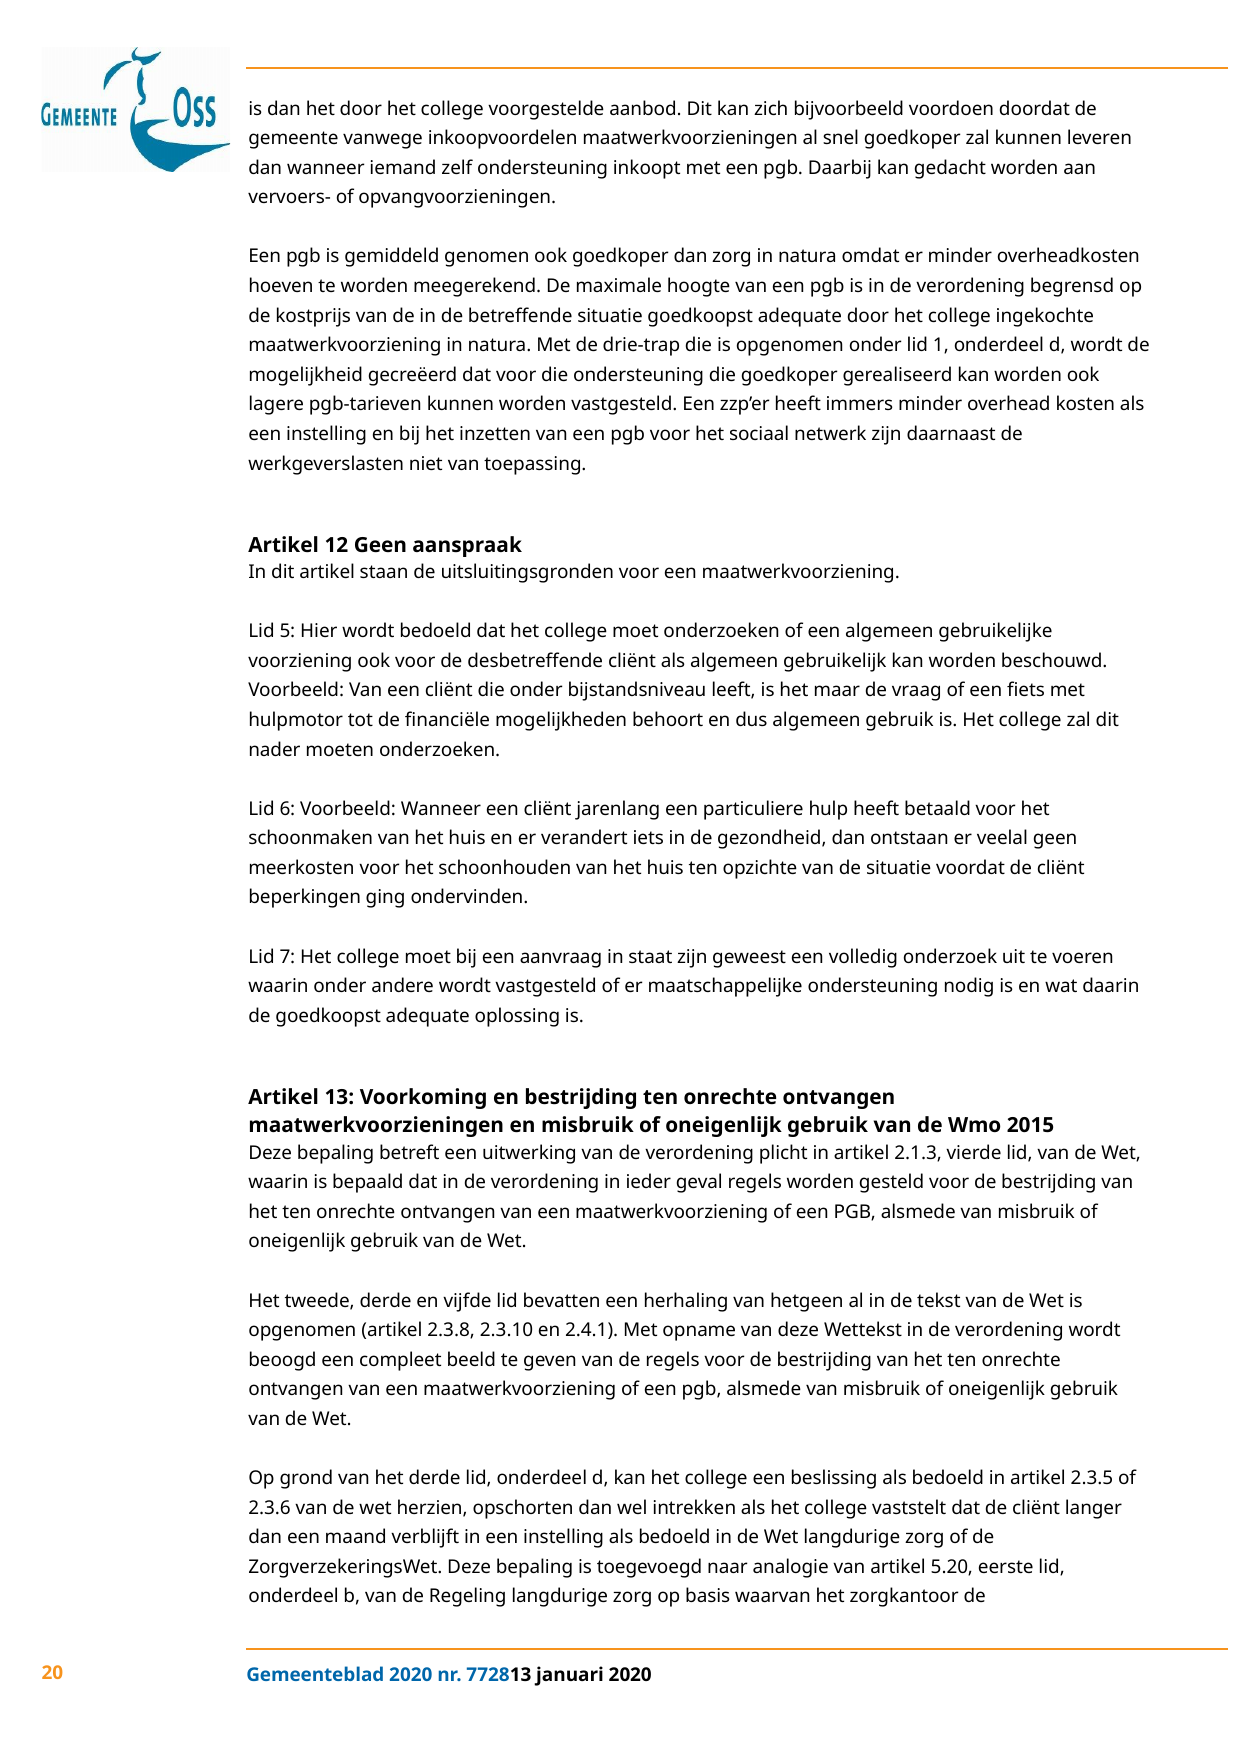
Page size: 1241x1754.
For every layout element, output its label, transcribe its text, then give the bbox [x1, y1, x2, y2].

text Lid 5: Hier wordt bedoeld dat het college moet onderzoeken of een algemeen gebruikelijke voorziening ook voor de desbetreffende cliënt als algemeen gebruikelijk kan worden beschouwd. Voorbeeld: Van een cliënt die onder bijstandsniveau leeft, is het maar de vraag of een fiets met hulpmotor tot de financiële mogelijkheden behoort en dus algemeen gebruik is. Het college zal dit nader moeten onderzoeken. [248, 617, 1152, 761]
text Lid 6: Voorbeeld: Wanneer een cliënt jarenlang een particuliere hulp heeft betaald voor het schoonmaken van het huis en er verandert iets in de gezondheid, dan ontstaan er veelal geen meerkosten voor het schoonhouden van het huis ten opzichte van de situatie voordat de cliënt beperkingen ging ondervinden. [248, 795, 1152, 909]
text Het tweede, derde en vijfde lid bevatten een herhaling van hetgeen al in de tekst van de Wet is opgenomen (artikel 2.3.8, 2.3.10 en 2.4.1). Met opname van deze Wettekst in de verordening wordt beoogd een compleet beeld te geven van de regels voor de bestrijding van het ten onrechte ontvangen van een maatwerkvoorziening of een pgb, alsmede van misbruik of oneigenlijk gebruik van de Wet. [248, 1287, 1152, 1431]
text Artikel 13: Voorkoming en bestrijding ten onrechte ontvangen maatwerkvoorzieningen en misbruik of oneigenlijk gebruik van de Wmo 2015 [248, 1082, 1152, 1139]
text is dan het door het college voorgestelde aanbod. Dit kan zich bijvoorbeeld voordoen doordat de gemeente vanwege inkoopvoordelen maatwerkvoorzieningen al snel goedkoper zal kunnen leveren dan wanneer iemand zelf ondersteuning inkoopt met een pgb. Daarbij kan gedacht worden aan vervoers- of opvangvoorzieningen. [248, 95, 1152, 209]
picture [41, 47, 231, 172]
text Een pgb is gemiddeld genomen ook goedkoper dan zorg in natura omdat er minder overheadkosten hoeven te worden meegerekend. De maximale hoogte van een pgb is in de verordening begrensd op de kostprijs van de in de betreffende situatie goedkoopst adequate door het college ingekochte maatwerkvoorziening in natura. Met de drie-trap die is opgenomen onder lid 1, onderdeel d, wordt de mogelijkheid gecreëerd dat voor die ondersteuning die goedkoper gerealiseerd kan worden ook lagere pgb-tarieven kunnen worden vastgesteld. Een zzp’er heeft immers minder overhead kosten als een instelling en bij het inzetten van een pgb voor het sociaal netwerk zijn daarnaast de werkgeverslasten niet van toepassing. [248, 243, 1152, 476]
text In dit artikel staan de uitsluitingsgronden voor een maatwerkvoorziening. [248, 558, 1152, 584]
text Op grond van het derde lid, onderdeel d, kan het college een beslissing als bedoeld in artikel 2.3.5 of 2.3.6 van de wet herzien, opschorten dan wel intrekken als het college vaststelt dat de cliënt langer dan een maand verblijft in een instelling als bedoeld in de Wet langdurige zorg of de ZorgverzekeringsWet. Deze bepaling is toegevoegd naar analogie van artikel 5.20, eerste lid, onderdeel b, van de Regeling langdurige zorg op basis waarvan het zorgkantoor de [248, 1464, 1152, 1608]
text Lid 7: Het college moet bij een aanvraag in staat zijn geweest een volledig onderzoek uit te voeren waarin onder andere wordt vastgesteld of er maatschappelijke ondersteuning nodig is en wat daarin de goedkoopst adequate oplossing is. [248, 943, 1152, 1028]
text Artikel 12 Geen aanspraak [248, 530, 1152, 558]
text Deze bepaling betreft een uitwerking van de verordening plicht in artikel 2.1.3, vierde lid, van de Wet, waarin is bepaald dat in de verordening in ieder geval regels worden gesteld voor de bestrijding van het ten onrechte ontvangen van een maatwerkvoorziening of een PGB, alsmede van misbruik of oneigenlijk gebruik van de Wet. [248, 1139, 1152, 1253]
